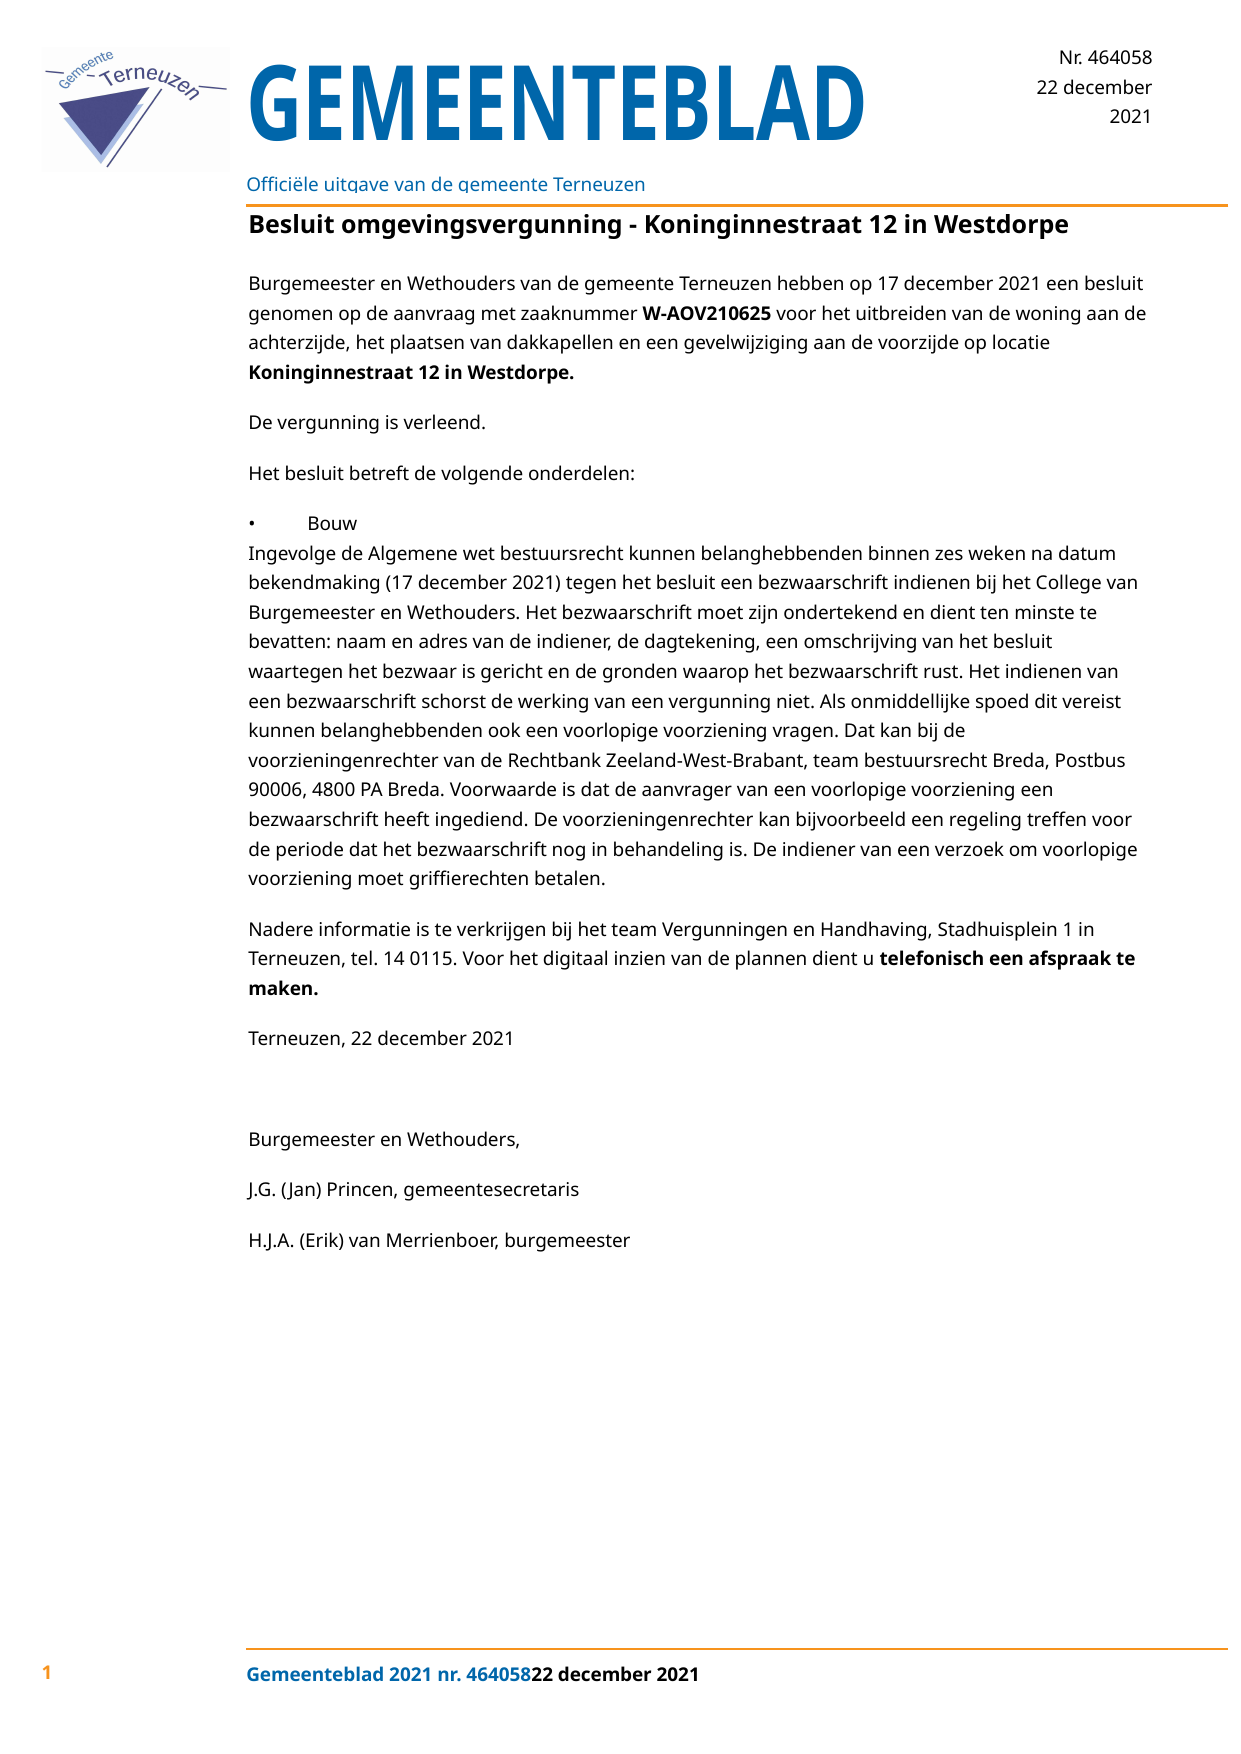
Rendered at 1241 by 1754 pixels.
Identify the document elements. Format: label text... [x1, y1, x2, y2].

text Ingevolge de Algemene wet bestuursrecht kunnen belanghebbenden binnen zes weken na datum bekendmaking (17 december 2021) tegen het besluit een bezwaarschrift indienen bij het College van Burgemeester en Wethouders. Het bezwaarschrift moet zijn ondertekend en dient ten minste te bevatten: naam en adres van de indiener, de dagtekening, een omschrijving van het besluit waartegen het bezwaar is gericht en de gronden waarop het bezwaarschrift rust. Het indienen van een bezwaarschrift schorst de werking van een vergunning niet. Als onmiddellijke spoed dit vereist kunnen belanghebbenden ook een voorlopige voorziening vragen. Dat kan bij de voorzieningenrechter van de Rechtbank Zeeland-West-Brabant, team bestuursrecht Breda, Postbus 90006, 4800 PA Breda. Voorwaarde is dat de aanvrager van een voorlopige voorziening een bezwaarschrift heeft ingediend. De voorzieningenrechter kan bijvoorbeeld een regeling treffen voor de periode dat het bezwaarschrift nog in behandeling is. De indiener van een verzoek om voorlopige voorziening moet griffierechten betalen. [248, 540, 1152, 891]
text Burgemeester en Wethouders, [248, 1126, 1152, 1152]
text Terneuzen, 22 december 2021 [248, 1025, 1152, 1051]
text Het besluit betreft de volgende onderdelen: [248, 460, 1152, 486]
picture [41, 47, 231, 172]
text Burgemeester en Wethouders van de gemeente Terneuzen hebben op 17 december 2021 een besluit genomen op de aanvraag met zaaknummer W-AOV210625 voor het uitbreiden van de woning aan de achterzijde, het plaatsen van dakkapellen en een gevelwijziging aan de voorzijde op locatie Koninginnestraat 12 in Westdorpe. [248, 270, 1152, 385]
text Besluit omgevingsvergunning - Koninginnestraat 12 in Westdorpe [248, 207, 1152, 241]
text J.G. (Jan) Princen, gemeentesecretaris [248, 1177, 1152, 1202]
text De vergunning is verleend. [248, 409, 1152, 435]
text H.J.A. (Erik) van Merrienboer, burgemeester [248, 1227, 1152, 1253]
text Nadere informatie is te verkrijgen bij het team Vergunningen en Handhaving, Stadhuisplein 1 in Terneuzen, tel. 14 0115. Voor het digitaal inzien van de plannen dient u telefonisch een afspraak te maken. [248, 916, 1152, 1001]
list Bouw [248, 510, 1152, 536]
